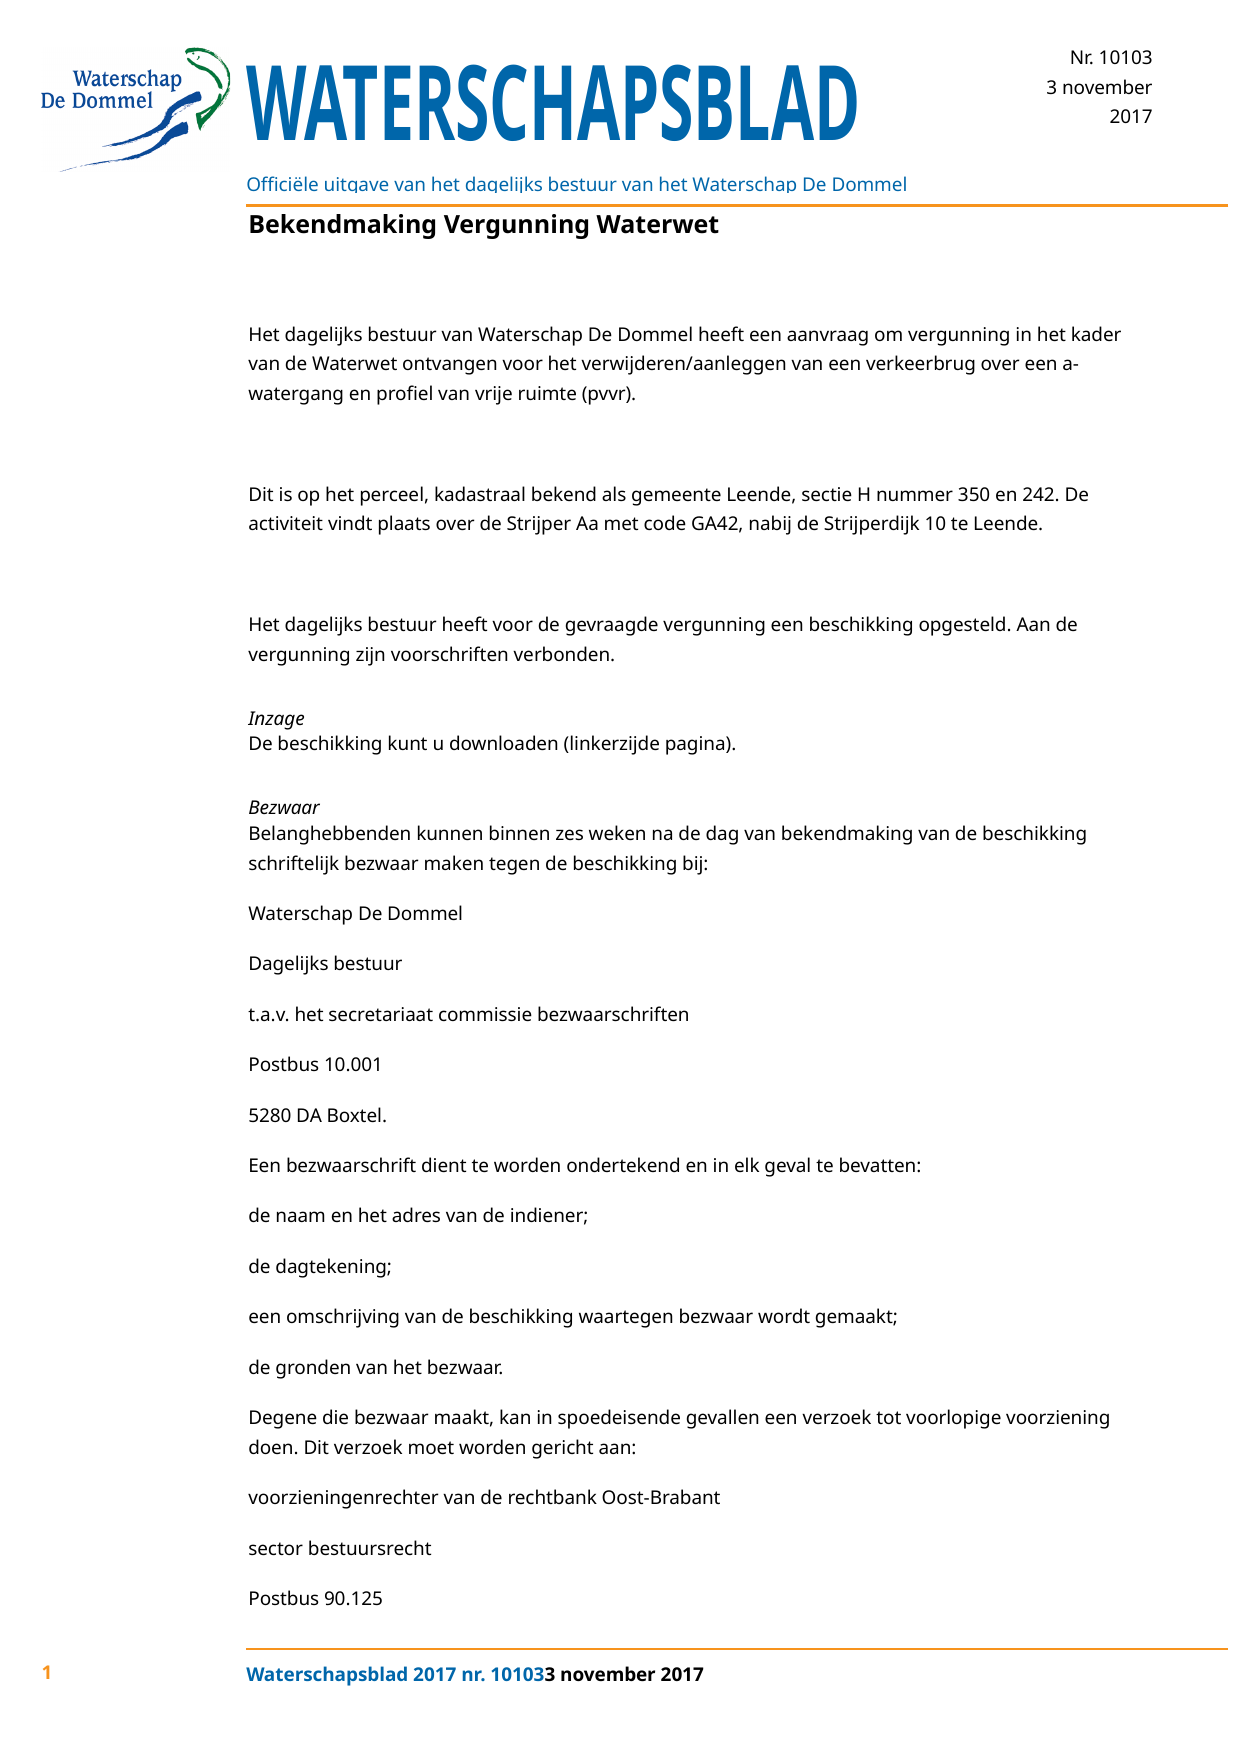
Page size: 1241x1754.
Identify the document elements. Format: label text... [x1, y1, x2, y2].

text Postbus 90.125 [248, 1585, 1152, 1611]
text Belanghebbenden kunnen binnen zes weken na de dag van bekendmaking van de beschikking schriftelijk bezwaar maken tegen de beschikking bij: [248, 820, 1152, 875]
text t.a.v. het secretariaat commissie bezwaarschriften [248, 1001, 1152, 1027]
text een omschrijving van de beschikking waartegen bezwaar wordt gemaakt; [248, 1303, 1152, 1329]
text sector bestuursrecht [248, 1535, 1152, 1560]
text de naam en het adres van de indiener; [248, 1203, 1152, 1228]
text Dagelijks bestuur [248, 951, 1152, 976]
text Postbus 10.001 [248, 1051, 1152, 1077]
text Een bezwaarschrift dient te worden ondertekend en in elk geval te bevatten: [248, 1152, 1152, 1178]
text De beschikking kunt u downloaden (linkerzijde pagina). [248, 730, 1152, 756]
text voorzieningenrechter van de rechtbank Oost-Brabant [248, 1484, 1152, 1510]
text Het dagelijks bestuur van Waterschap De Dommel heeft een aanvraag om vergunning in het kader van de Waterwet ontvangen voor het verwijderen/aanleggen van een verkeerbrug over een a-watergang en profiel van vrije ruimte (pvvr). [248, 321, 1152, 406]
text Bekendmaking Vergunning Waterwet [248, 207, 1152, 241]
text 5280 DA Boxtel. [248, 1102, 1152, 1127]
text Dit is op het perceel, kadastraal bekend als gemeente Leende, sectie H nummer 350 en 242. De activiteit vindt plaats over de Strijper Aa met code GA42, nabij de Strijperdijk 10 te Leende. [248, 481, 1152, 536]
text Waterschap De Dommel [248, 900, 1152, 926]
text de dagtekening; [248, 1253, 1152, 1279]
text Inzage [248, 705, 1152, 730]
text Bezwaar [248, 794, 1152, 820]
text Degene die bezwaar maakt, kan in spoedeisende gevallen een verzoek tot voorlopige voorziening doen. Dit verzoek moet worden gericht aan: [248, 1404, 1152, 1459]
text Het dagelijks bestuur heeft voor de gevraagde vergunning een beschikking opgesteld. Aan de vergunning zijn voorschriften verbonden. [248, 611, 1152, 666]
picture [41, 47, 231, 172]
text de gronden van het bezwaar. [248, 1354, 1152, 1379]
